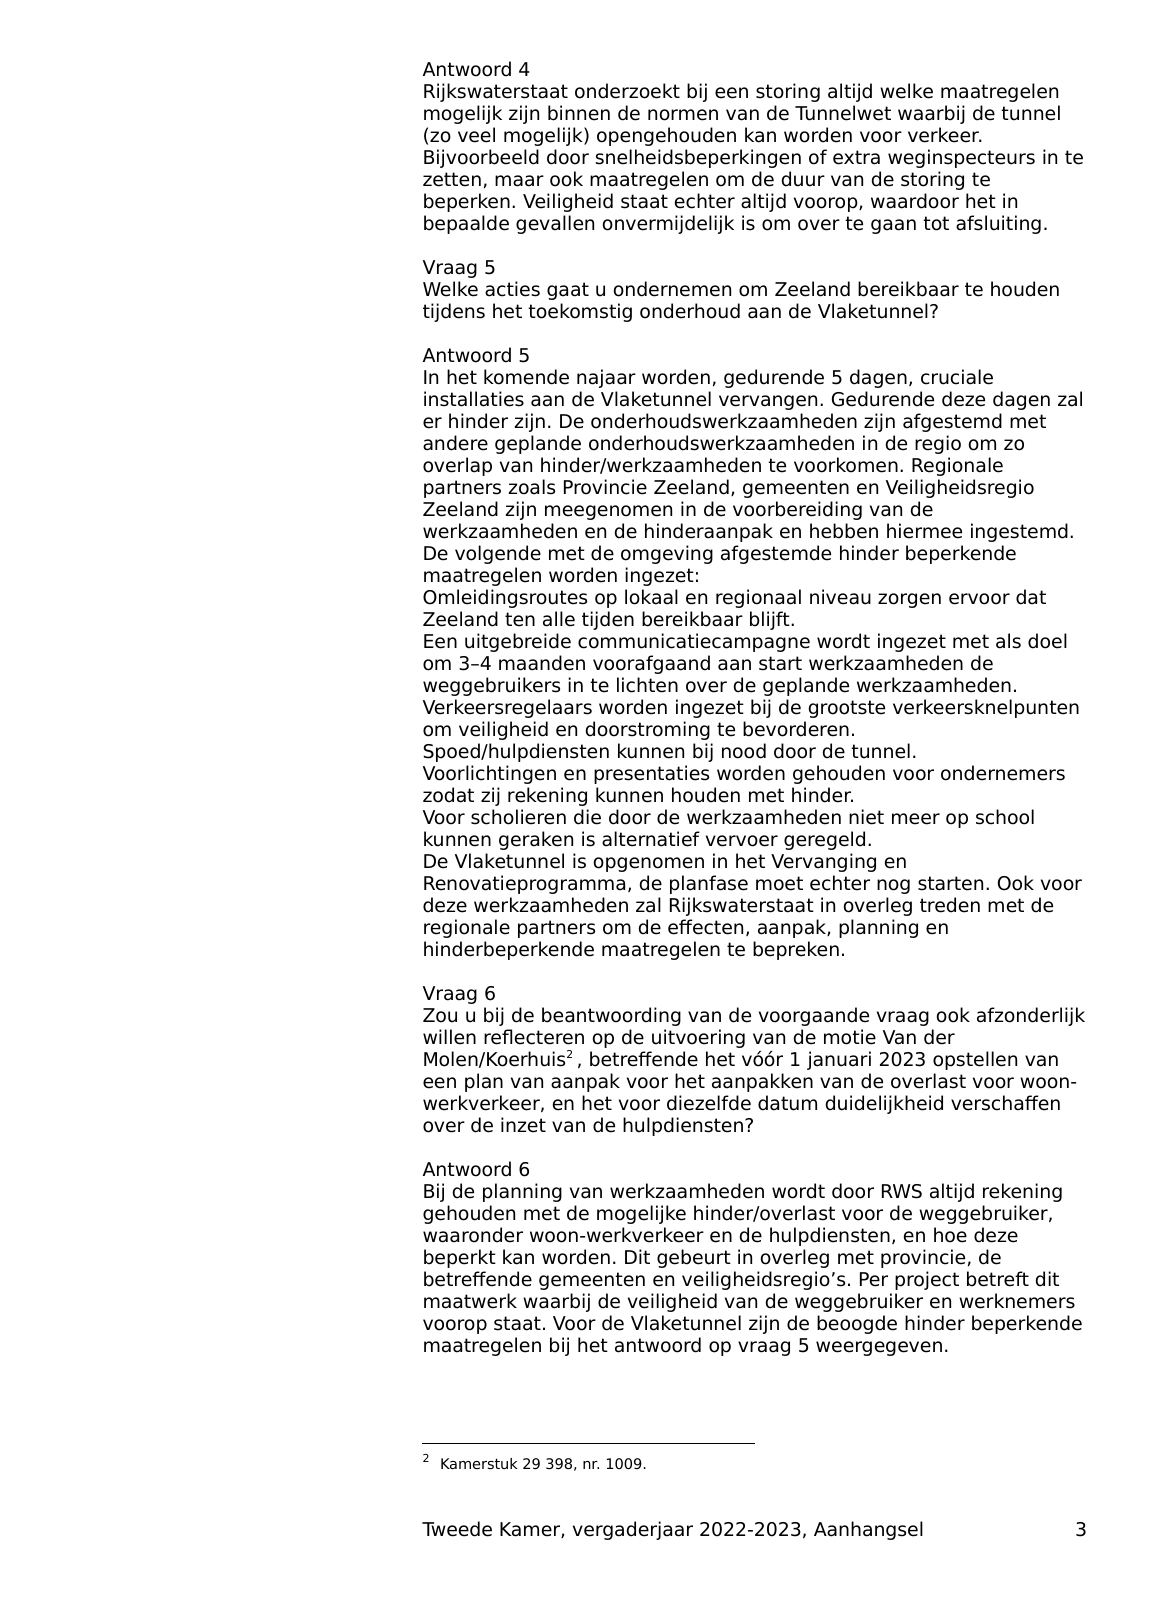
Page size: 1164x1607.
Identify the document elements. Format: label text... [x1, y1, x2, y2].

text Een uitgebreide communicatiecampagne wordt ingezet met als doel om 3–4 maanden voorafgaand aan start werkzaamheden de weggebruikers in te lichten over de geplande werkzaamheden. [422, 631, 1087, 697]
text Zou u bij de beantwoording van de voorgaande vraag ook afzonderlijk willen reflecteren op de uitvoering van de motie Van der Molen/Koerhuis, betreffende het vóór 1 januari 2023 opstellen van een plan van aanpak voor het aanpakken van de overlast voor woon-werkverkeer, en het voor diezelfde datum duidelijkheid verschaffen over de inzet van de hulpdiensten? [422, 1005, 1087, 1137]
text De Vlaketunnel is opgenomen in het Vervanging en Renovatieprogramma, de planfase moet echter nog starten. Ook voor deze werkzaamheden zal Rijkswaterstaat in overleg treden met de regionale partners om de effecten, aanpak, planning en hinderbeperkende maatregelen te bepreken. [422, 851, 1087, 961]
text Omleidingsroutes op lokaal en regionaal niveau zorgen ervoor dat Zeeland ten alle tijden bereikbaar blijft. [422, 587, 1087, 631]
text Bij de planning van werkzaamheden wordt door RWS altijd rekening gehouden met de mogelijke hinder/overlast voor de weggebruiker, waaronder woon-werkverkeer en de hulpdiensten, en hoe deze beperkt kan worden. Dit gebeurt in overleg met provincie, de betreffende gemeenten en veiligheidsregio’s. Per project betreft dit maatwerk waarbij de veiligheid van de weggebruiker en werknemers voorop staat. Voor de Vlaketunnel zijn de beoogde hinder beperkende maatregelen bij het antwoord op vraag 5 weergegeven. [422, 1181, 1087, 1357]
text Antwoord 5 [422, 345, 1087, 367]
text Voorlichtingen en presentaties worden gehouden voor ondernemers zodat zij rekening kunnen houden met hinder. [422, 763, 1087, 807]
text Antwoord 6 [422, 1159, 1087, 1181]
text In het komende najaar worden, gedurende 5 dagen, cruciale installaties aan de Vlaketunnel vervangen. Gedurende deze dagen zal er hinder zijn. De onderhoudswerkzaamheden zijn afgestemd met andere geplande onderhoudswerkzaamheden in de regio om zo overlap van hinder/werkzaamheden te voorkomen. Regionale partners zoals Provincie Zeeland, gemeenten en Veiligheidsregio Zeeland zijn meegenomen in de voorbereiding van de werkzaamheden en de hinderaanpak en hebben hiermee ingestemd. [422, 367, 1087, 543]
text Vraag 5 [422, 257, 1087, 279]
text Antwoord 4 [422, 59, 1087, 81]
text De volgende met de omgeving afgestemde hinder beperkende maatregelen worden ingezet: [422, 543, 1087, 587]
text Vraag 6 [422, 983, 1087, 1005]
text Welke acties gaat u ondernemen om Zeeland bereikbaar te houden tijdens het toekomstig onderhoud aan de Vlaketunnel? [422, 279, 1087, 323]
text Kamerstuk 29 398, nr. 1009. [422, 1452, 1087, 1474]
text Spoed/hulpdiensten kunnen bij nood door de tunnel. [422, 741, 1087, 763]
text Voor scholieren die door de werkzaamheden niet meer op school kunnen geraken is alternatief vervoer geregeld. [422, 807, 1087, 851]
text Rijkswaterstaat onderzoekt bij een storing altijd welke maatregelen mogelijk zijn binnen de normen van de Tunnelwet waarbij de tunnel (zo veel mogelijk) opengehouden kan worden voor verkeer. Bijvoorbeeld door snelheidsbeperkingen of extra weginspecteurs in te zetten, maar ook maatregelen om de duur van de storing te beperken. Veiligheid staat echter altijd voorop, waardoor het in bepaalde gevallen onvermijdelijk is om over te gaan tot afsluiting. [422, 81, 1087, 235]
text Verkeersregelaars worden ingezet bij de grootste verkeersknelpunten om veiligheid en doorstroming te bevorderen. [422, 697, 1087, 741]
